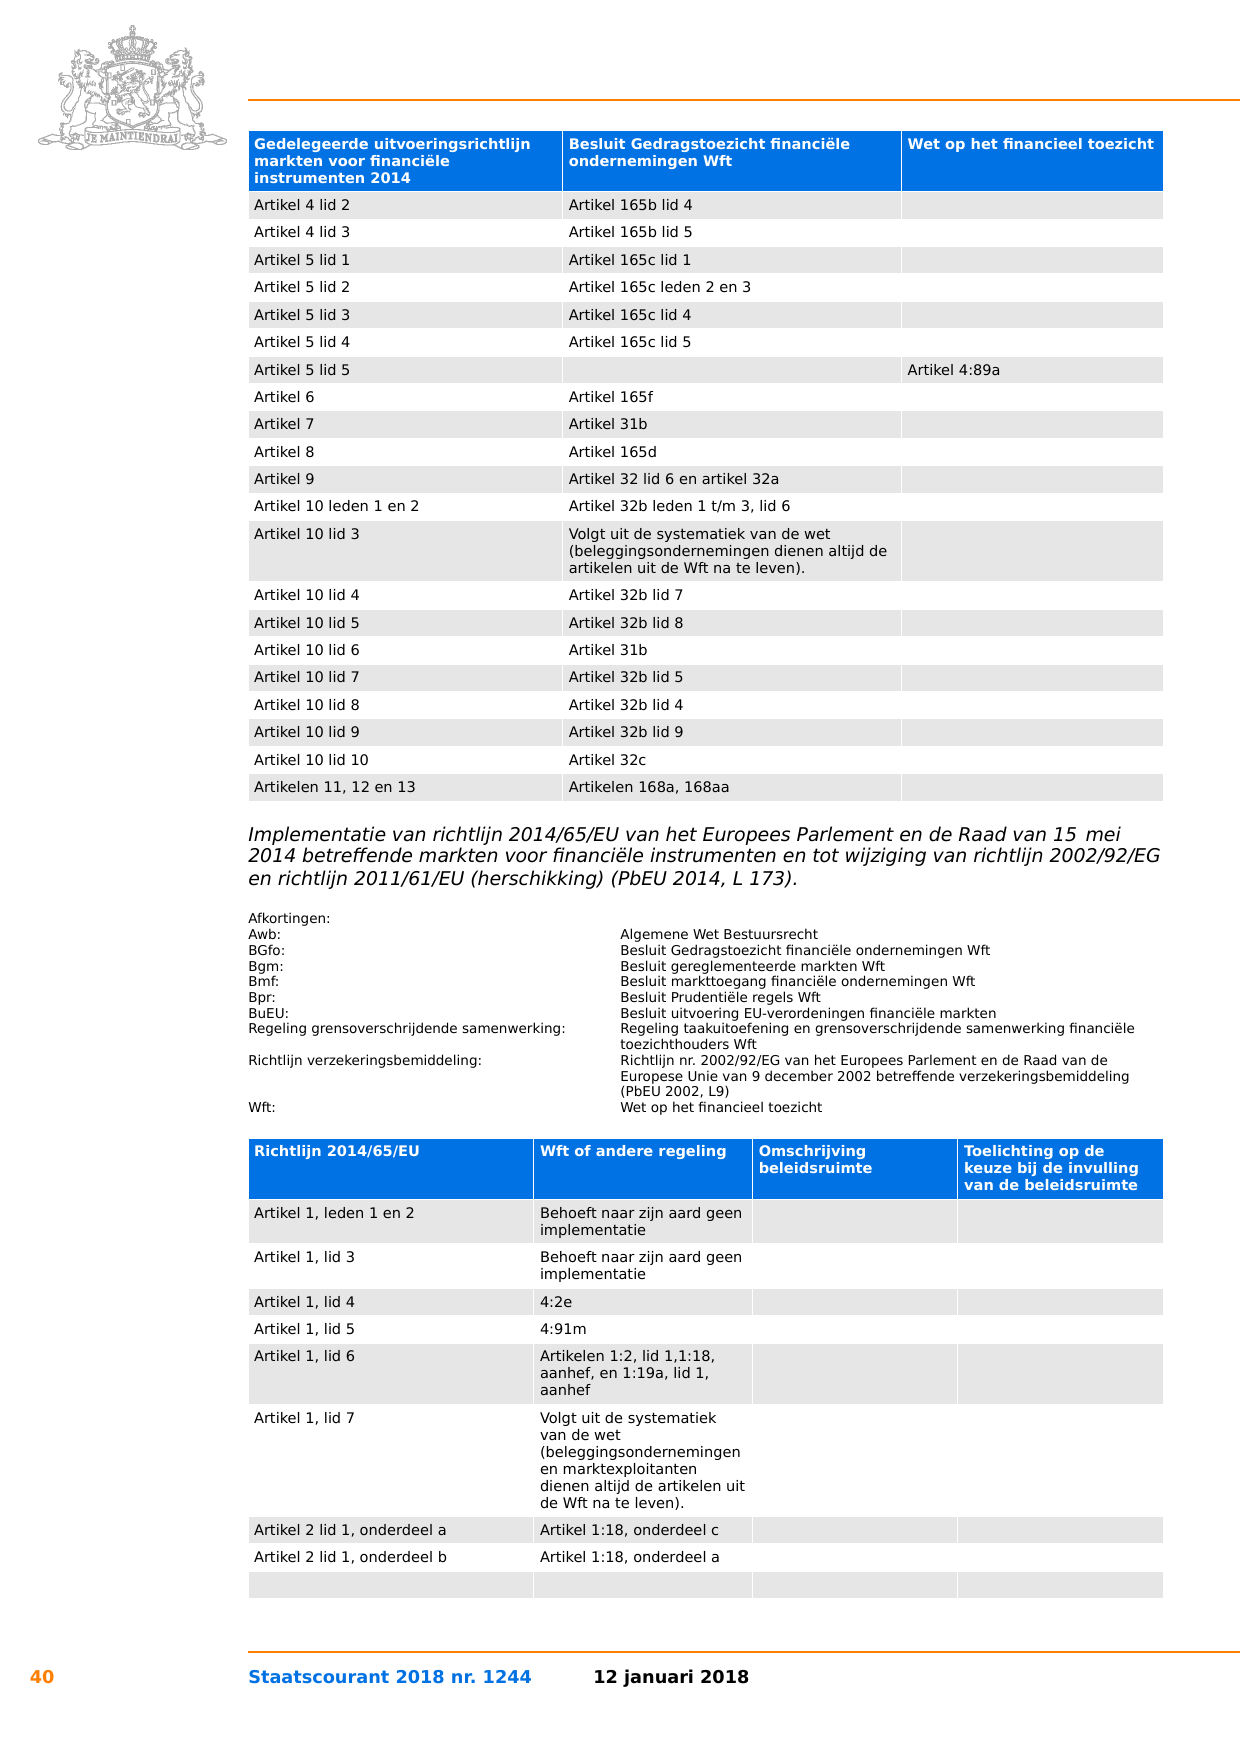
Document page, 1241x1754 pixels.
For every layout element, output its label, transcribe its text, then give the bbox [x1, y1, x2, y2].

table_cell [563, 357, 901, 383]
table_header Afkortingen: [248, 911, 614, 927]
table_cell Artikel 1:18, onderdeel c [534, 1517, 752, 1543]
table_cell Artikel 32b lid 5 [563, 665, 901, 691]
table_cell Artikel 165b lid 5 [563, 220, 901, 246]
table_cell [902, 747, 1163, 773]
table_cell Artikel 4 lid 2 [249, 192, 562, 219]
table_cell Artikel 32b lid 4 [563, 692, 901, 718]
table_cell [958, 1405, 1163, 1516]
table_cell [958, 1244, 1163, 1288]
table_cell [902, 692, 1163, 718]
table_cell [958, 1344, 1163, 1404]
table_cell Bpr: [248, 990, 614, 1006]
table_cell 4:2e [534, 1289, 752, 1315]
table_cell Richtlijn nr. 2002/92/EG van het Europees Parlement en de Raad van de Europese Unie van 9 december 2002 betreffende verzekeringsbemiddeling (PbEU 2002, L9) [614, 1053, 1163, 1100]
table_cell Artikel 10 lid 7 [249, 665, 562, 691]
table_cell Artikel 10 lid 9 [249, 719, 562, 746]
table_cell [902, 665, 1163, 691]
table_cell [902, 466, 1163, 493]
table_cell Regeling grensoverschrijdende samenwerking: [248, 1021, 614, 1053]
table_cell BuEU: [248, 1006, 614, 1021]
table_cell [753, 1545, 957, 1571]
table_header Richtlijn 2014/65/EU [249, 1139, 533, 1199]
table_cell Artikel 10 lid 8 [249, 692, 562, 718]
table_cell Besluit markttoegang financiële ondernemingen Wft [614, 974, 1163, 990]
table_cell [753, 1517, 957, 1543]
table_cell Bmf: [248, 974, 614, 990]
table_cell Artikel 165b lid 4 [563, 192, 901, 219]
table_cell Wft: [248, 1100, 614, 1116]
table_cell Artikel 10 lid 5 [249, 610, 562, 636]
table_cell [753, 1572, 957, 1598]
table_cell Artikel 10 lid 3 [249, 521, 562, 581]
table_cell Artikel 1, lid 3 [249, 1244, 533, 1288]
table_cell Artikel 1, lid 5 [249, 1316, 533, 1342]
table_cell [902, 439, 1163, 465]
table_cell Artikel 7 [249, 411, 562, 438]
table_cell [958, 1572, 1163, 1598]
table_cell [902, 247, 1163, 273]
table_cell Artikel 32b leden 1 t/m 3, lid 6 [563, 494, 901, 520]
table_cell Artikel 32c [563, 747, 901, 773]
table_header Gedelegeerde uitvoeringsrichtlijn markten voor financiële instrumenten 2014 [249, 131, 562, 191]
table_cell Artikel 165c lid 5 [563, 329, 901, 356]
picture [38, 25, 227, 150]
table_cell [902, 719, 1163, 746]
table_cell Artikelen 11, 12 en 13 [249, 774, 562, 801]
table_cell [958, 1545, 1163, 1571]
table_cell [958, 1316, 1163, 1342]
table_cell [753, 1244, 957, 1288]
table_header Toelichting op de keuze bij de invulling van de beleidsruimte [958, 1139, 1163, 1199]
table_cell [534, 1572, 752, 1598]
table_cell [753, 1405, 957, 1516]
table_cell Artikel 5 lid 4 [249, 329, 562, 356]
table_cell Artikel 32b lid 9 [563, 719, 901, 746]
table_header Omschrijving beleidsruimte [753, 1139, 957, 1199]
table_cell [902, 521, 1163, 581]
table_cell [753, 1344, 957, 1404]
table_cell BGfo: [248, 943, 614, 958]
table_cell [902, 275, 1163, 301]
table_header Besluit Gedragstoezicht financiële ondernemingen Wft [563, 131, 901, 191]
table_cell Regeling taakuitoefening en grensoverschrijdende samenwerking financiële toezichthouders Wft [614, 1021, 1163, 1053]
table_cell Artikel 2 lid 1, onderdeel b [249, 1545, 533, 1571]
table_cell Besluit uitvoering EU-verordeningen financiële markten [614, 1006, 1163, 1021]
table_cell Artikel 4 lid 3 [249, 220, 562, 246]
table_cell Artikel 2 lid 1, onderdeel a [249, 1517, 533, 1543]
table_cell Artikel 1, leden 1 en 2 [249, 1200, 533, 1243]
table_cell Artikel 31b [563, 411, 901, 438]
table_cell Artikel 5 lid 3 [249, 302, 562, 328]
table_cell Artikel 165f [563, 384, 901, 410]
table_cell Artikel 165c lid 4 [563, 302, 901, 328]
table_cell Artikel 10 lid 10 [249, 747, 562, 773]
table_cell [958, 1200, 1163, 1243]
table_cell Volgt uit de systematiek van de wet (beleggingsondernemingen dienen altijd de artikelen uit de Wft na te leven). [563, 521, 901, 581]
table_cell [902, 637, 1163, 663]
table_cell Behoeft naar zijn aard geen implementatie [534, 1244, 752, 1288]
table_cell [902, 384, 1163, 410]
table_cell Behoeft naar zijn aard geen implementatie [534, 1200, 752, 1243]
table_cell Richtlijn verzekeringsbemiddeling: [248, 1053, 614, 1100]
table_cell Artikel 1, lid 6 [249, 1344, 533, 1404]
table_cell [753, 1200, 957, 1243]
table_cell Artikel 31b [563, 637, 901, 663]
table_header Wet op het financieel toezicht [902, 131, 1163, 191]
table_cell [902, 329, 1163, 356]
table_cell Awb: [248, 927, 614, 943]
table_cell [902, 610, 1163, 636]
table_cell Wet op het financieel toezicht [614, 1100, 1163, 1116]
table_cell [249, 1572, 533, 1598]
table_cell Artikel 32b lid 7 [563, 583, 901, 609]
table_cell [902, 583, 1163, 609]
table_header [614, 911, 1163, 927]
table_cell Besluit Prudentiële regels Wft [614, 990, 1163, 1006]
table_cell [958, 1517, 1163, 1543]
table_cell [753, 1316, 957, 1342]
table_cell Artikel 10 lid 6 [249, 637, 562, 663]
table_cell [902, 192, 1163, 219]
table_cell Artikelen 168a, 168aa [563, 774, 901, 801]
table_cell Artikel 4:89a [902, 357, 1163, 383]
table_cell Artikel 1, lid 4 [249, 1289, 533, 1315]
table_cell [902, 302, 1163, 328]
table_cell Bgm: [248, 959, 614, 974]
table_cell Volgt uit de systematiek van de wet (beleggingsondernemingen en marktexploitanten dienen altijd de artikelen uit de Wft na te leven). [534, 1405, 752, 1516]
table_header Wft of andere regeling [534, 1139, 752, 1199]
table_cell Artikel 6 [249, 384, 562, 410]
table_cell Artikel 5 lid 1 [249, 247, 562, 273]
table_cell Artikel 165c leden 2 en 3 [563, 275, 901, 301]
table_cell Artikel 32b lid 8 [563, 610, 901, 636]
table_cell Artikel 1, lid 7 [249, 1405, 533, 1516]
table_cell [958, 1289, 1163, 1315]
table_cell Artikel 10 lid 4 [249, 583, 562, 609]
table_cell [902, 494, 1163, 520]
table_cell Artikel 8 [249, 439, 562, 465]
table_cell Artikel 165c lid 1 [563, 247, 901, 273]
table_cell [902, 220, 1163, 246]
table_cell [902, 774, 1163, 801]
table_cell Artikel 32 lid 6 en artikel 32a [563, 466, 901, 493]
table_cell Artikel 5 lid 5 [249, 357, 562, 383]
table_cell Artikel 5 lid 2 [249, 275, 562, 301]
table_cell Artikel 9 [249, 466, 562, 493]
table_cell Algemene Wet Bestuursrecht [614, 927, 1163, 943]
table_cell 4:91m [534, 1316, 752, 1342]
table_cell [902, 411, 1163, 438]
table_cell Artikel 1:18, onderdeel a [534, 1545, 752, 1571]
table_cell Besluit Gedragstoezicht financiële ondernemingen Wft [614, 943, 1163, 958]
table_cell Artikel 10 leden 1 en 2 [249, 494, 562, 520]
table_cell [753, 1289, 957, 1315]
table_cell Artikelen 1:2, lid 1,1:18, aanhef, en 1:19a, lid 1, aanhef [534, 1344, 752, 1404]
table_cell Besluit gereglementeerde markten Wft [614, 959, 1163, 974]
table_cell Artikel 165d [563, 439, 901, 465]
text Implementatie van richtlijn 2014/65/EU van het Europees Parlement en de Raad van 15 mei 2014 betreffende markten voor financiële instrumenten en tot wijziging van richtlijn 2002/92/EG en richtlijn 2011/61/EU (herschikking) (PbEU 2014, L 173). [248, 823, 1163, 889]
